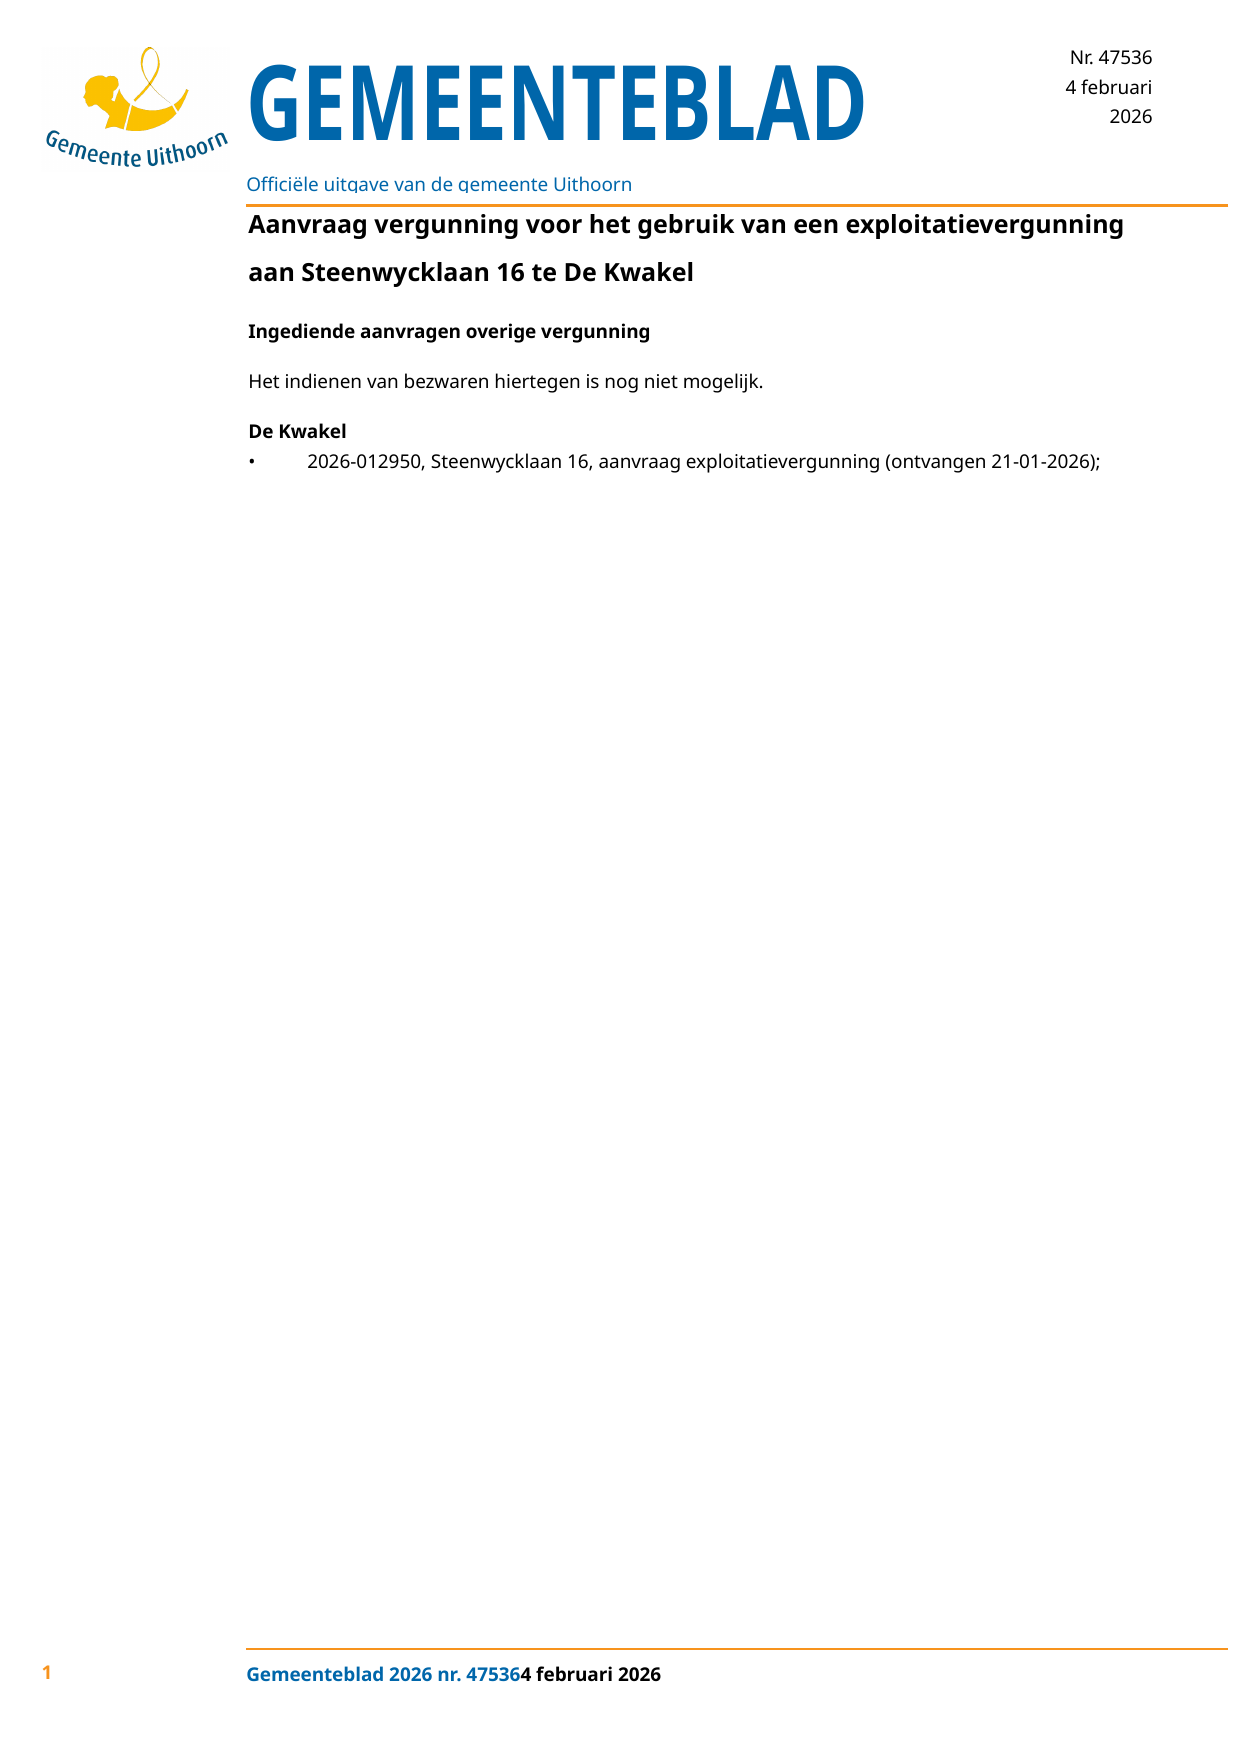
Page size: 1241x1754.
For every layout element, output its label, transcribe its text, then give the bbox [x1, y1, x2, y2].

text Ingediende aanvragen overige vergunning [248, 318, 1152, 344]
text De Kwakel [248, 419, 1152, 444]
text Aanvraag vergunning voor het gebruik van een exploitatievergunning aan Steenwycklaan 16 te De Kwakel [248, 207, 1152, 288]
text Het indienen van bezwaren hiertegen is nog niet mogelijk. [248, 368, 1152, 394]
picture [41, 47, 231, 172]
list 2026-012950, Steenwycklaan 16, aanvraag exploitatievergunning (ontvangen 21-01-2026); [248, 448, 1152, 474]
